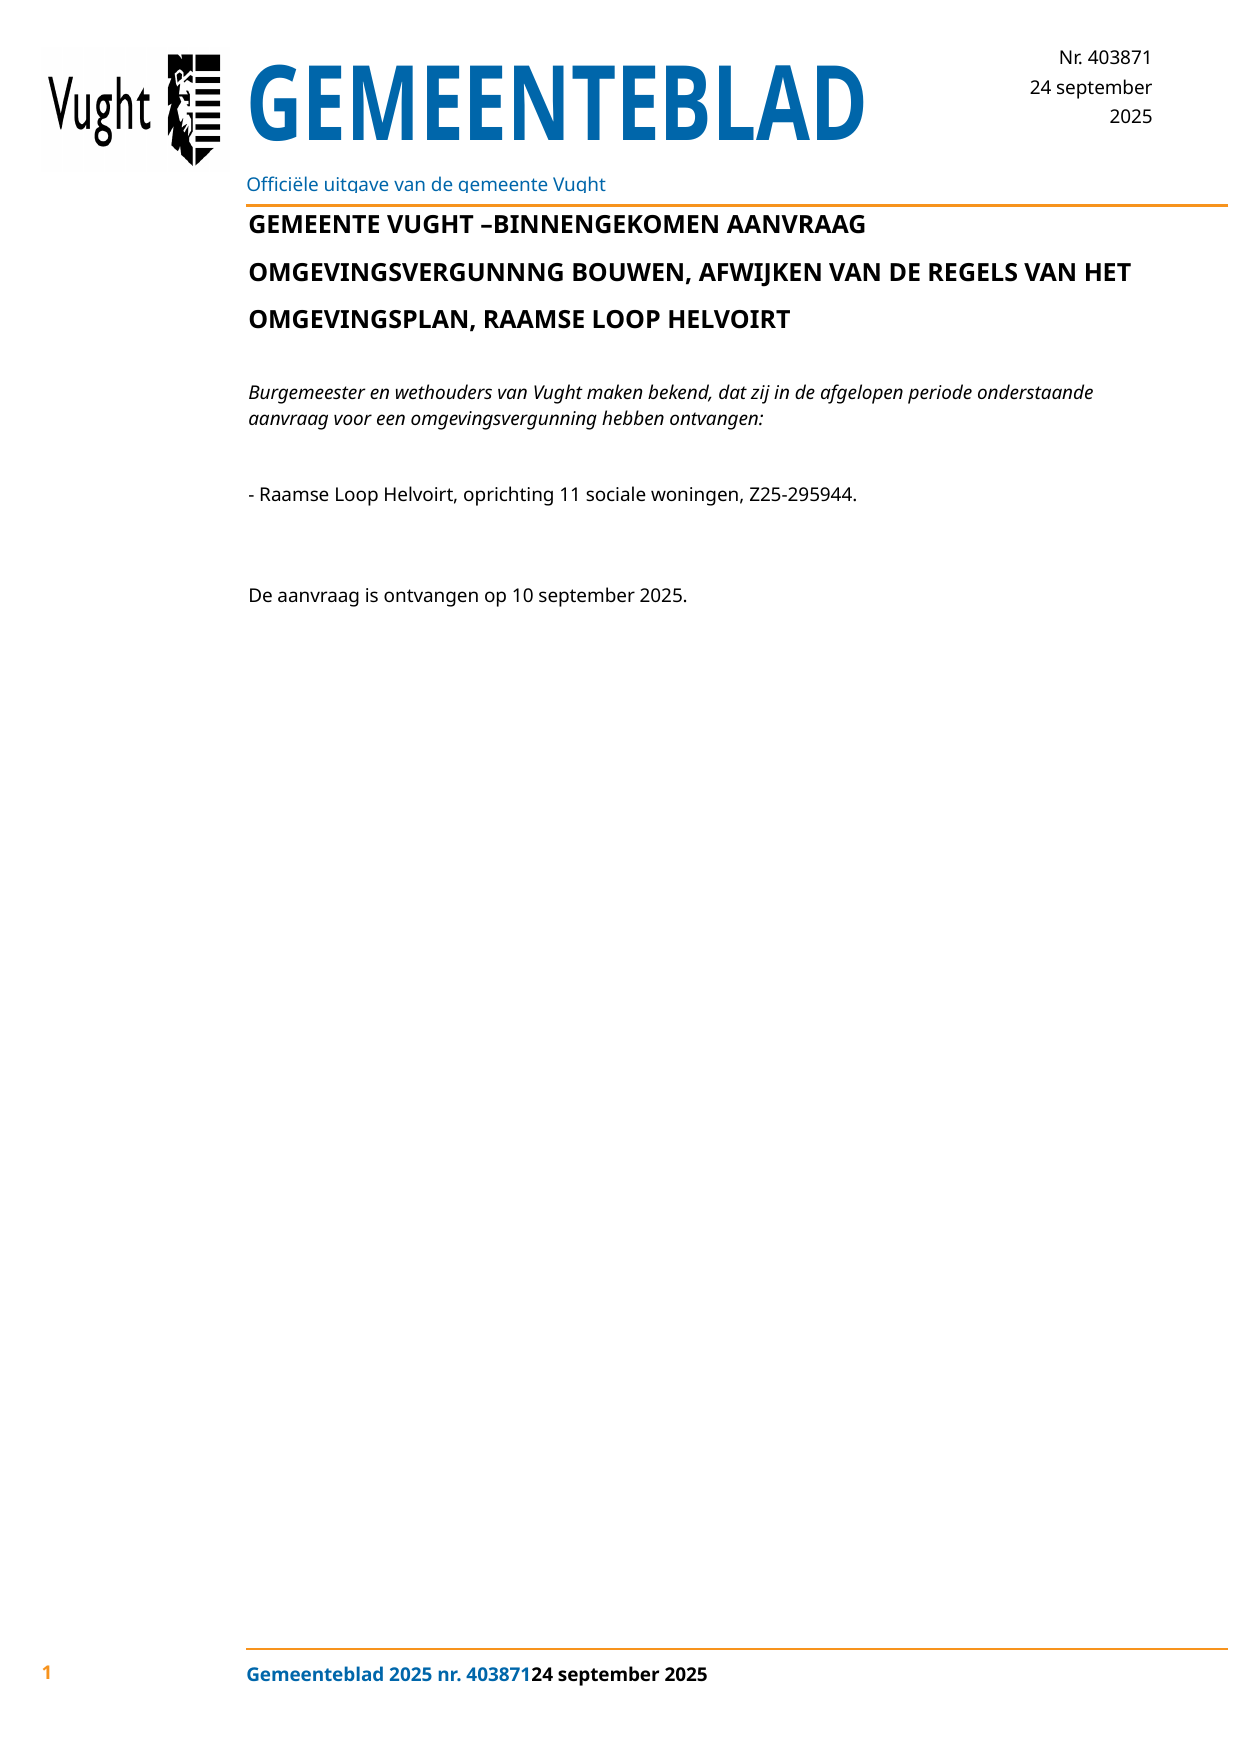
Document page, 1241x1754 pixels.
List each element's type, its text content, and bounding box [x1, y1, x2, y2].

picture [41, 47, 231, 172]
text - Raamse Loop Helvoirt, oprichting 11 sociale woningen, Z25-295944. [248, 481, 1152, 507]
text De aanvraag is ontvangen op 10 september 2025. [248, 582, 1152, 607]
text Burgemeester en wethouders van Vught maken bekend, dat zij in de afgelopen periode onderstaande aanvraag voor een omgevingsvergunning hebben ontvangen: [248, 379, 1152, 431]
text GEMEENTE VUGHT –BINNENGEKOMEN AANVRAAG OMGEVINGSVERGUNNNG BOUWEN, AFWIJKEN VAN DE REGELS VAN HET OMGEVINGSPLAN, RAAMSE LOOP HELVOIRT [248, 207, 1152, 336]
